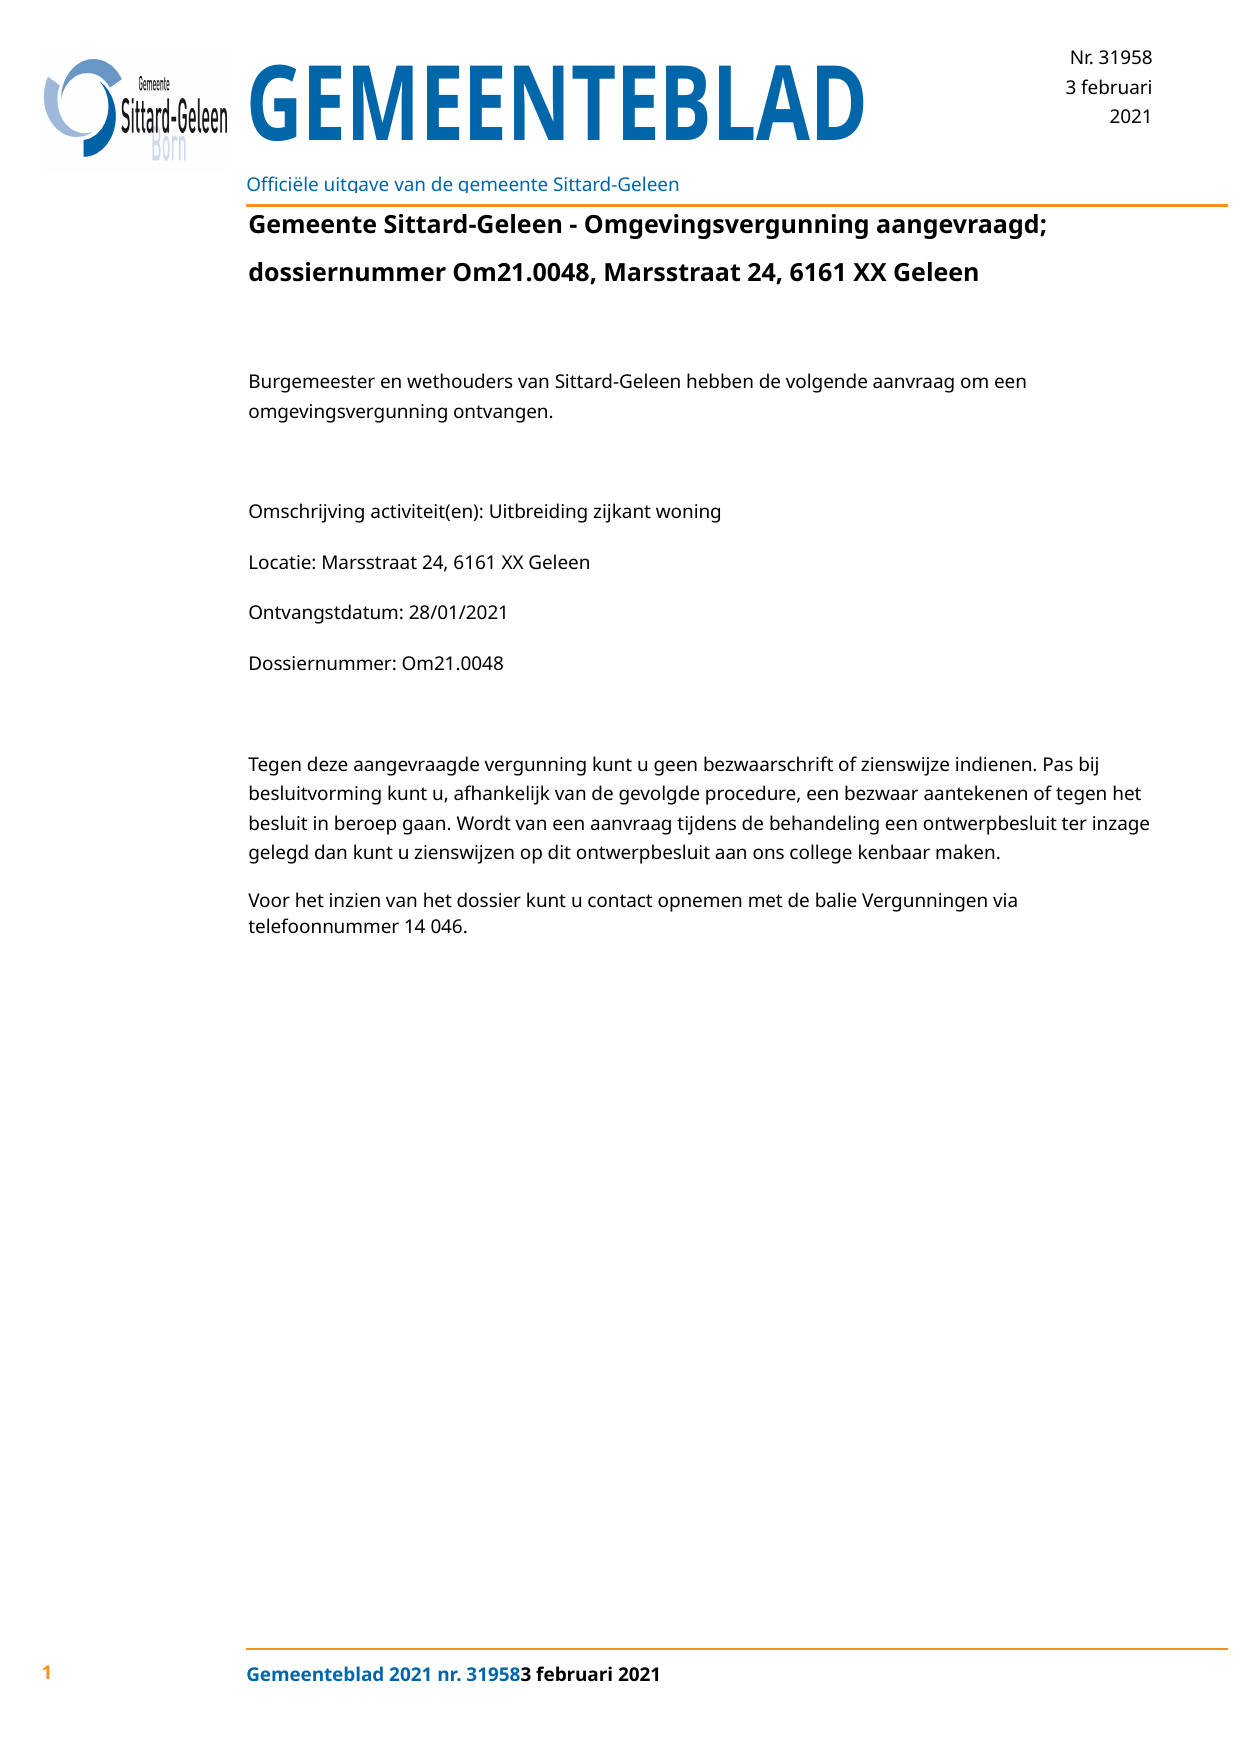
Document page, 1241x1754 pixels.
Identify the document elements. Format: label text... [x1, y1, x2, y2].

text Ontvangstdatum: 28/01/2021 [248, 599, 1152, 625]
picture [41, 47, 231, 172]
text Burgemeester en wethouders van Sittard-Geleen hebben de volgende aanvraag om een omgevingsvergunning ontvangen. [248, 368, 1152, 424]
text Gemeente Sittard-Geleen - Omgevingsvergunning aangevraagd; dossiernummer Om21.0048, Marsstraat 24, 6161 XX Geleen [248, 207, 1152, 288]
text Tegen deze aangevraagde vergunning kunt u geen bezwaarschrift of zienswijze indienen. Pas bij besluitvorming kunt u, afhankelijk van de gevolgde procedure, een bezwaar aantekenen of tegen het besluit in beroep gaan. Wordt van een aanvraag tijdens de behandeling een ontwerpbesluit ter inzage gelegd dan kunt u zienswijzen op dit ontwerpbesluit aan ons college kenbaar maken. [248, 751, 1152, 865]
text Locatie: Marsstraat 24, 6161 XX Geleen [248, 549, 1152, 575]
text Voor het inzien van het dossier kunt u contact opnemen met de balie Vergunningen via telefoonnummer 14 046. [248, 887, 1152, 939]
text Omschrijving activiteit(en): Uitbreiding zijkant woning [248, 499, 1152, 524]
text Dossiernummer: Om21.0048 [248, 650, 1152, 676]
